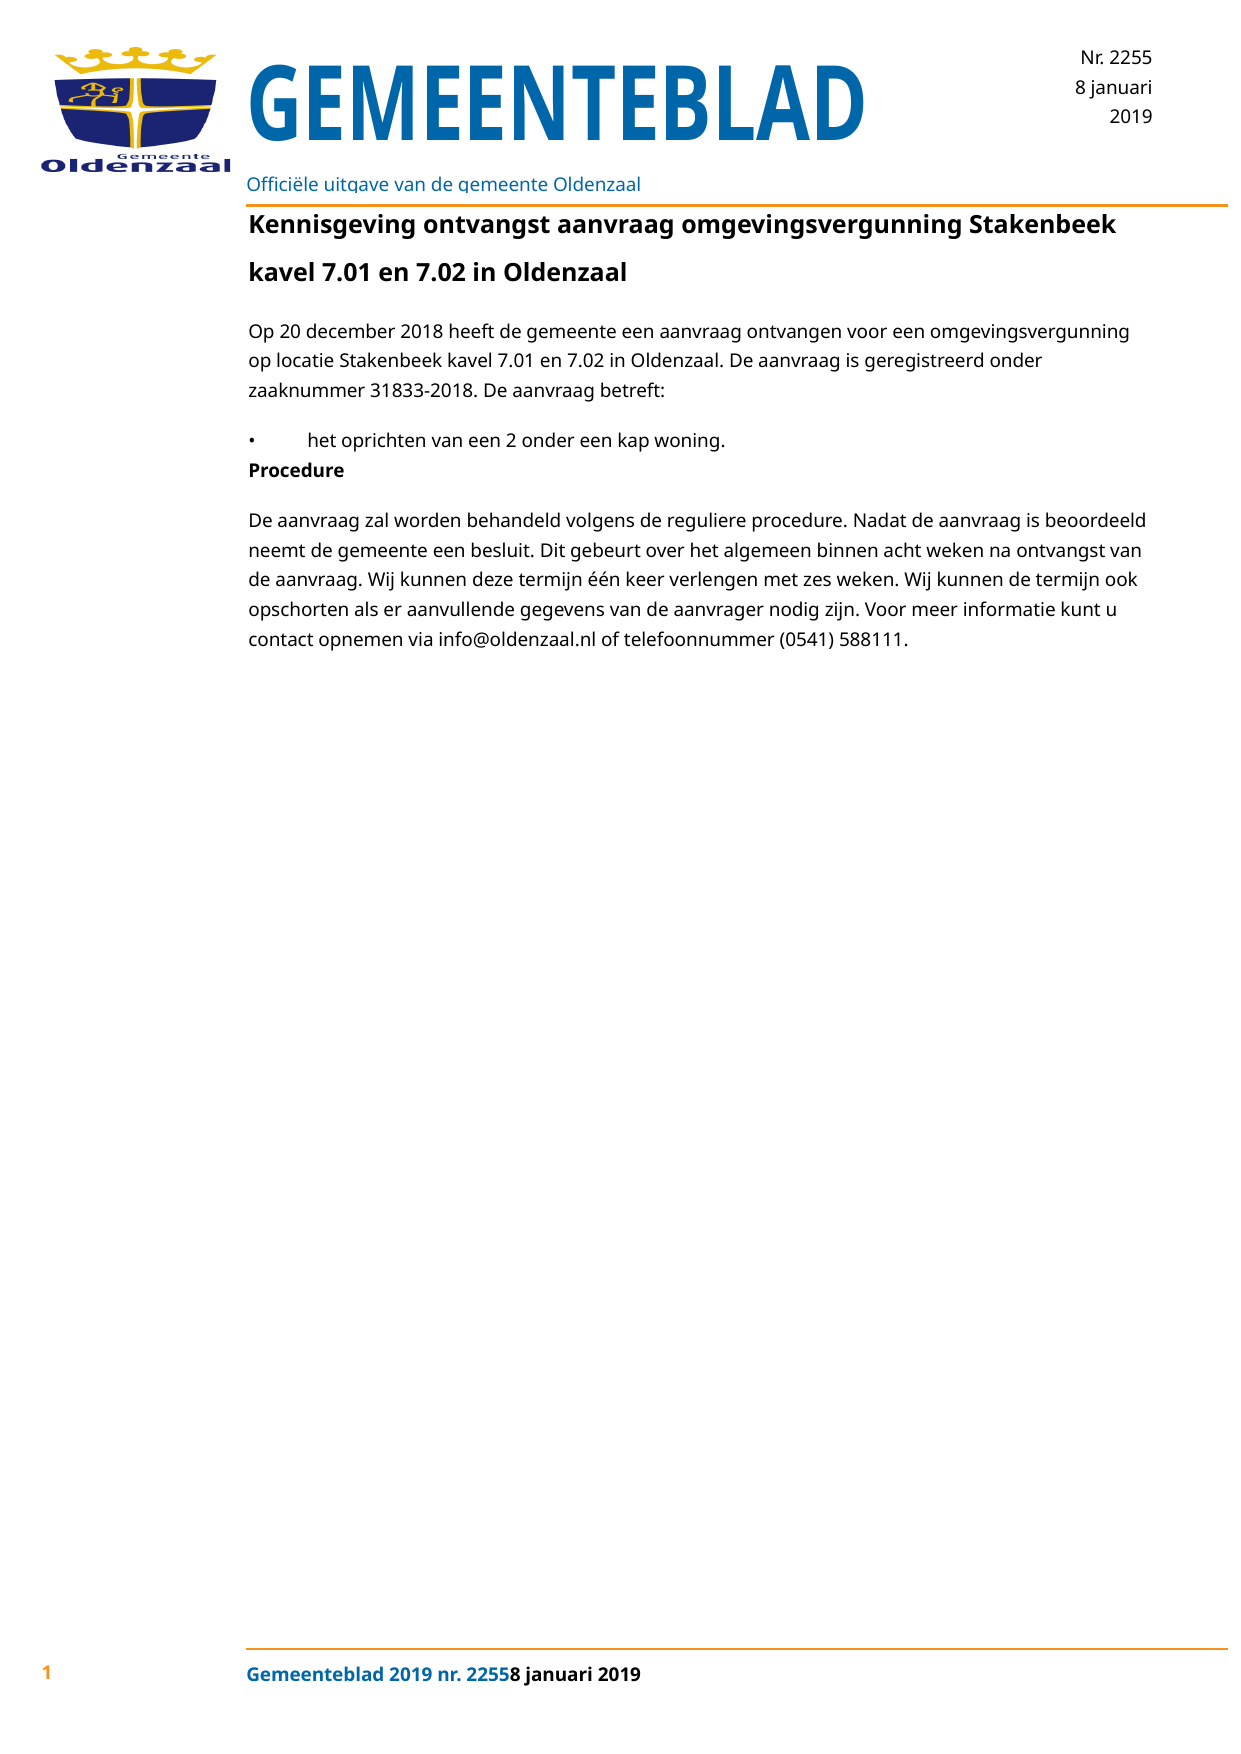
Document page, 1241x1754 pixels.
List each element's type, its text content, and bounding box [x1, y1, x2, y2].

picture [41, 47, 231, 172]
text De aanvraag zal worden behandeld volgens de reguliere procedure. Nadat de aanvraag is beoordeeld neemt de gemeente een besluit. Dit gebeurt over het algemeen binnen acht weken na ontvangst van de aanvraag. Wij kunnen deze termijn één keer verlengen met zes weken. Wij kunnen de termijn ook opschorten als er aanvullende gegevens van de aanvrager nodig zijn. Voor meer informatie kunt u contact opnemen via info@oldenzaal.nl of telefoonnummer (0541) 588111. [248, 507, 1152, 652]
text Procedure [248, 457, 1152, 483]
text Kennisgeving ontvangst aanvraag omgevingsvergunning Stakenbeek kavel 7.01 en 7.02 in Oldenzaal [248, 207, 1152, 288]
list het oprichten van een 2 onder een kap woning. [248, 427, 1152, 453]
text Op 20 december 2018 heeft de gemeente een aanvraag ontvangen voor een omgevingsvergunning op locatie Stakenbeek kavel 7.01 en 7.02 in Oldenzaal. De aanvraag is geregistreerd onder zaaknummer 31833-2018. De aanvraag betreft: [248, 318, 1152, 403]
